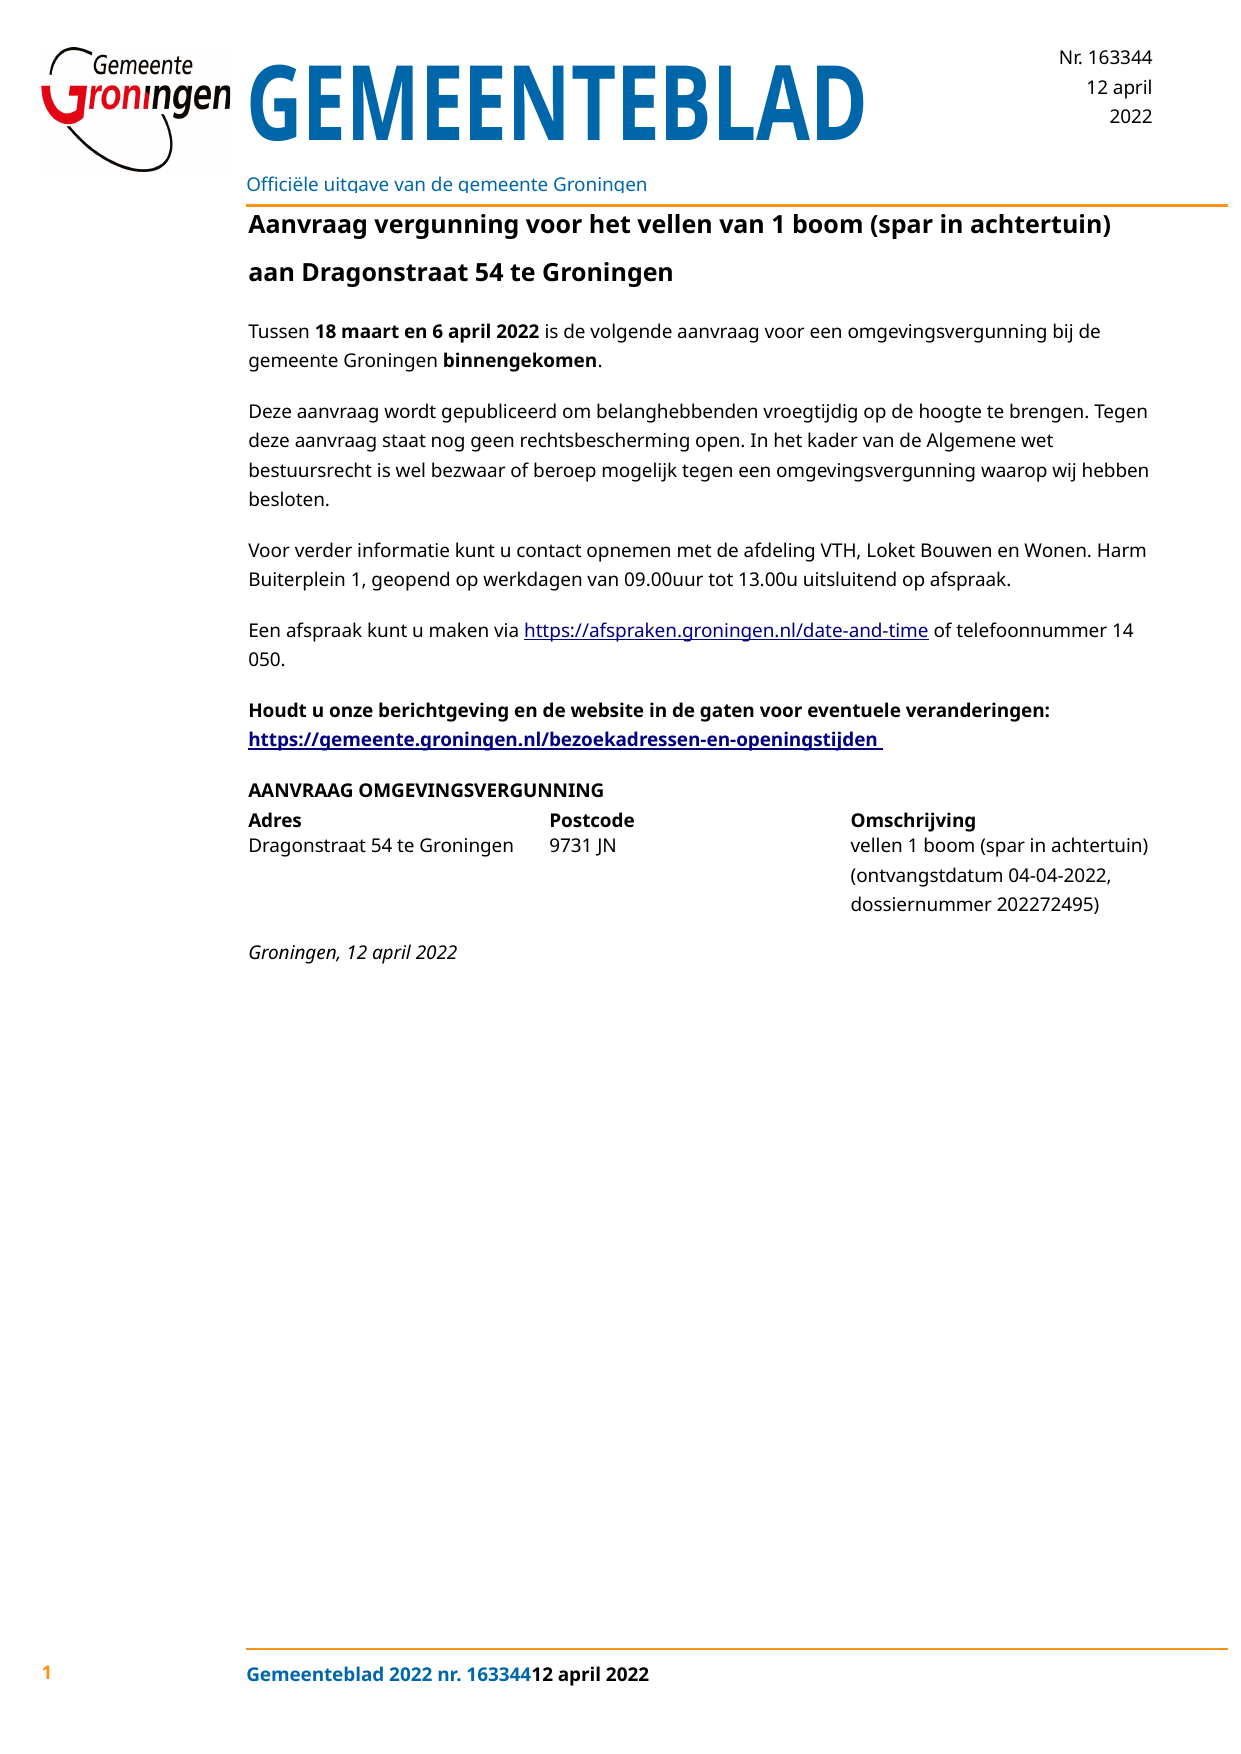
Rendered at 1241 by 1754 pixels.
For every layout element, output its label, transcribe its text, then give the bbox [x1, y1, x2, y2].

text Een afspraak kunt u maken via https://afspraken.groningen.nl/date-and-time of telefoonnummer 14 050. [248, 617, 1152, 672]
text AANVRAAG OMGEVINGSVERGUNNING [248, 777, 1152, 803]
table_cell 9731 JN [549, 833, 850, 917]
text Houdt u onze berichtgeving en de website in de gaten voor eventuele veranderingen: https://gemeente.groningen.nl/bezoekadressen-en-openingstijden [248, 697, 1152, 752]
table_cell Dragonstraat 54 te Groningen [248, 833, 549, 917]
table_header Omschrijving [850, 807, 1152, 832]
picture [41, 47, 231, 172]
table_header Postcode [549, 807, 850, 832]
table_cell vellen 1 boom (spar in achtertuin) (ontvangstdatum 04-04-2022, dossiernummer 202272495) [850, 833, 1152, 917]
text Groningen, 12 april 2022 [248, 939, 1152, 964]
text Deze aanvraag wordt gepubliceerd om belanghebbenden vroegtijdig op de hoogte te brengen. Tegen deze aanvraag staat nog geen rechtsbescherming open. In het kader van de Algemene wet bestuursrecht is wel bezwaar of beroep mogelijk tegen een omgevingsvergunning waarop wij hebben besloten. [248, 398, 1152, 512]
text Voor verder informatie kunt u contact opnemen met de afdeling VTH, Loket Bouwen en Wonen. Harm Buiterplein 1, geopend op werkdagen van 09.00uur tot 13.00u uitsluitend op afspraak. [248, 537, 1152, 592]
text Aanvraag vergunning voor het vellen van 1 boom (spar in achtertuin) aan Dragonstraat 54 te Groningen [248, 207, 1152, 288]
text Tussen 18 maart en 6 april 2022 is de volgende aanvraag voor een omgevingsvergunning bij de gemeente Groningen binnengekomen. [248, 318, 1152, 373]
table_header Adres [248, 807, 549, 832]
